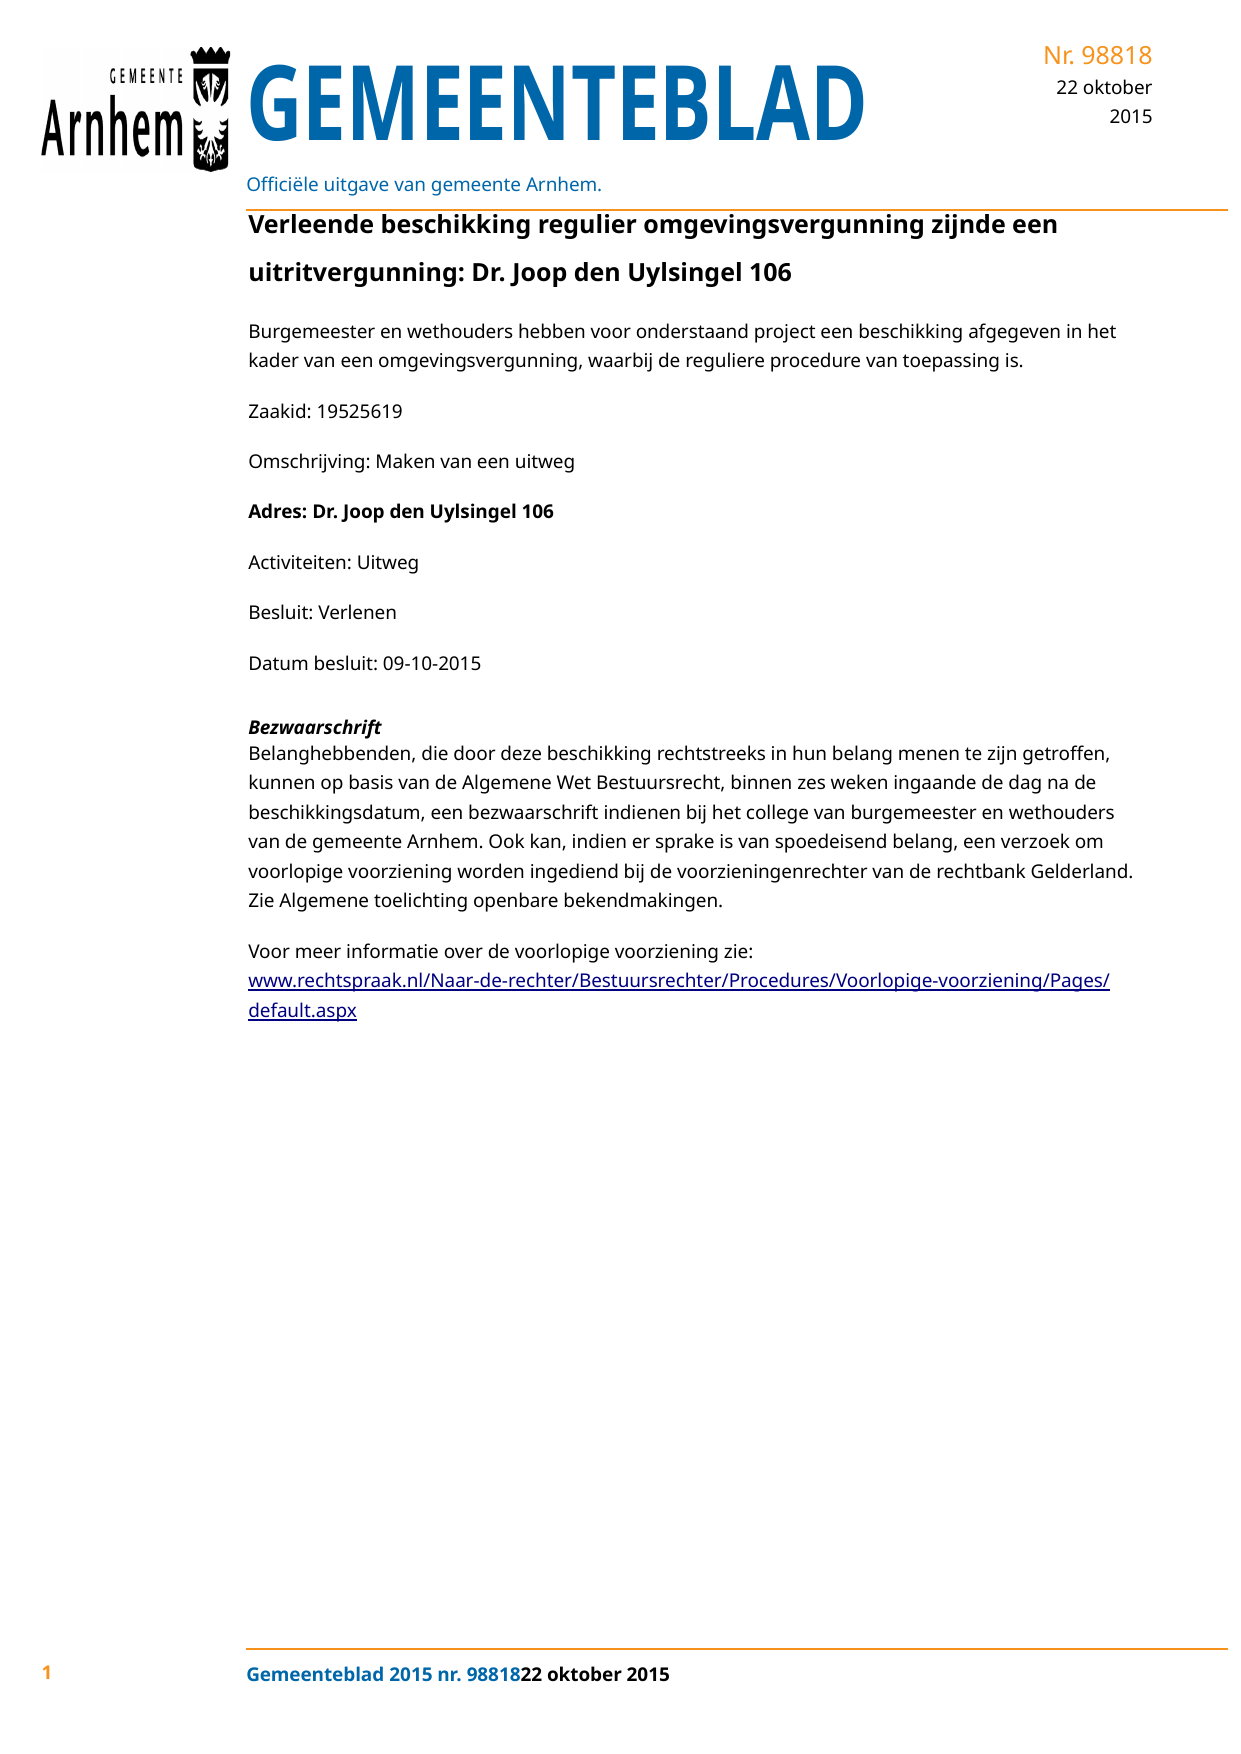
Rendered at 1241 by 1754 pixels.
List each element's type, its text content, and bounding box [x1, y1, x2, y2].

text Burgemeester en wethouders hebben voor onderstaand project een beschikking afgegeven in het kader van een omgevingsvergunning, waarbij de reguliere procedure van toepassing is. [248, 318, 1152, 373]
text Adres: Dr. Joop den Uylsingel 106 [248, 499, 1152, 524]
text Activiteiten: Uitweg [248, 549, 1152, 575]
text Voor meer informatie over de voorlopige voorziening zie: www.rechtspraak.nl/Naar-de-rechter/Bestuursrechter/Procedures/Voorlopige-voorziening/Pages/default.aspx [248, 938, 1152, 1023]
text Bezwaarschrift [248, 714, 1152, 740]
picture [41, 47, 231, 172]
text Belanghebbenden, die door deze beschikking rechtstreeks in hun belang menen te zijn getroffen, kunnen op basis van de Algemene Wet Bestuursrecht, binnen zes weken ingaande de dag na de beschikkingsdatum, een bezwaarschrift indienen bij het college van burgemeester en wethouders van de gemeente Arnhem. Ook kan, indien er sprake is van spoedeisend belang, een verzoek om voorlopige voorziening worden ingediend bij de voorzieningenrechter van de rechtbank Gelderland. Zie Algemene toelichting openbare bekendmakingen. [248, 740, 1152, 913]
text Verleende beschikking regulier omgevingsvergunning zijnde een uitritvergunning: Dr. Joop den Uylsingel 106 [248, 211, 1152, 288]
text Datum besluit: 09-10-2015 [248, 650, 1152, 676]
text Omschrijving: Maken van een uitweg [248, 448, 1152, 474]
text Zaakid: 19525619 [248, 398, 1152, 424]
text Besluit: Verlenen [248, 599, 1152, 625]
